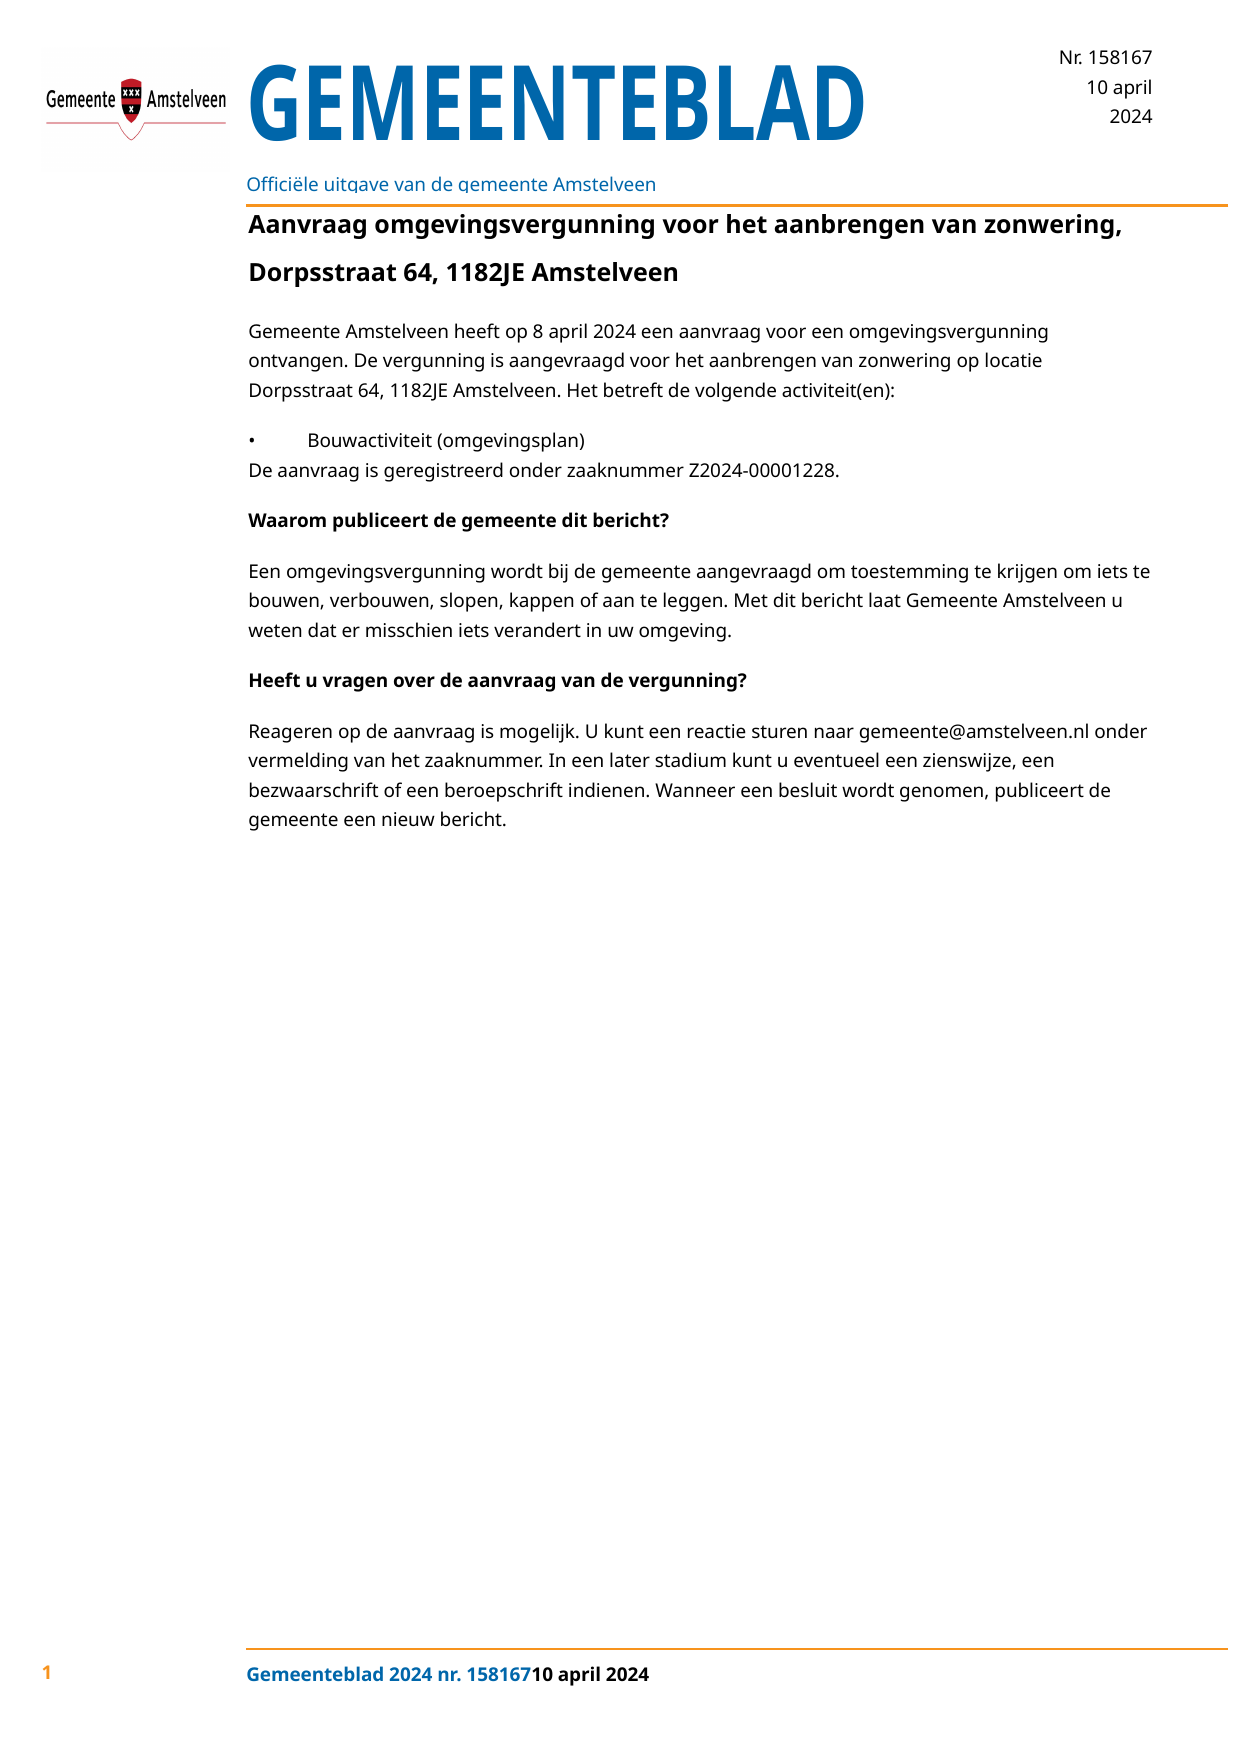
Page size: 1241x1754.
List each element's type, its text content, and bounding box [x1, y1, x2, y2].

picture [41, 47, 231, 172]
list Bouwactiviteit (omgevingsplan) [248, 427, 1152, 453]
text Gemeente Amstelveen heeft op 8 april 2024 een aanvraag voor een omgevingsvergunning ontvangen. De vergunning is aangevraagd voor het aanbrengen van zonwering op locatie Dorpsstraat 64, 1182JE Amstelveen. Het betreft de volgende activiteit(en): [248, 318, 1152, 403]
text Waarom publiceert de gemeente dit bericht? [248, 507, 1152, 533]
text Een omgevingsvergunning wordt bij de gemeente aangevraagd om toestemming te krijgen om iets te bouwen, verbouwen, slopen, kappen of aan te leggen. Met dit bericht laat Gemeente Amstelveen u weten dat er misschien iets verandert in uw omgeving. [248, 558, 1152, 643]
text De aanvraag is geregistreerd onder zaaknummer Z2024-00001228. [248, 457, 1152, 483]
text Aanvraag omgevingsvergunning voor het aanbrengen van zonwering, Dorpsstraat 64, 1182JE Amstelveen [248, 207, 1152, 288]
text Heeft u vragen over de aanvraag van de vergunning? [248, 667, 1152, 693]
text Reageren op de aanvraag is mogelijk. U kunt een reactie sturen naar gemeente@amstelveen.nl onder vermelding van het zaaknummer. In een later stadium kunt u eventueel een zienswijze, een bezwaarschrift of een beroepschrift indienen. Wanneer een besluit wordt genomen, publiceert de gemeente een nieuw bericht. [248, 718, 1152, 832]
